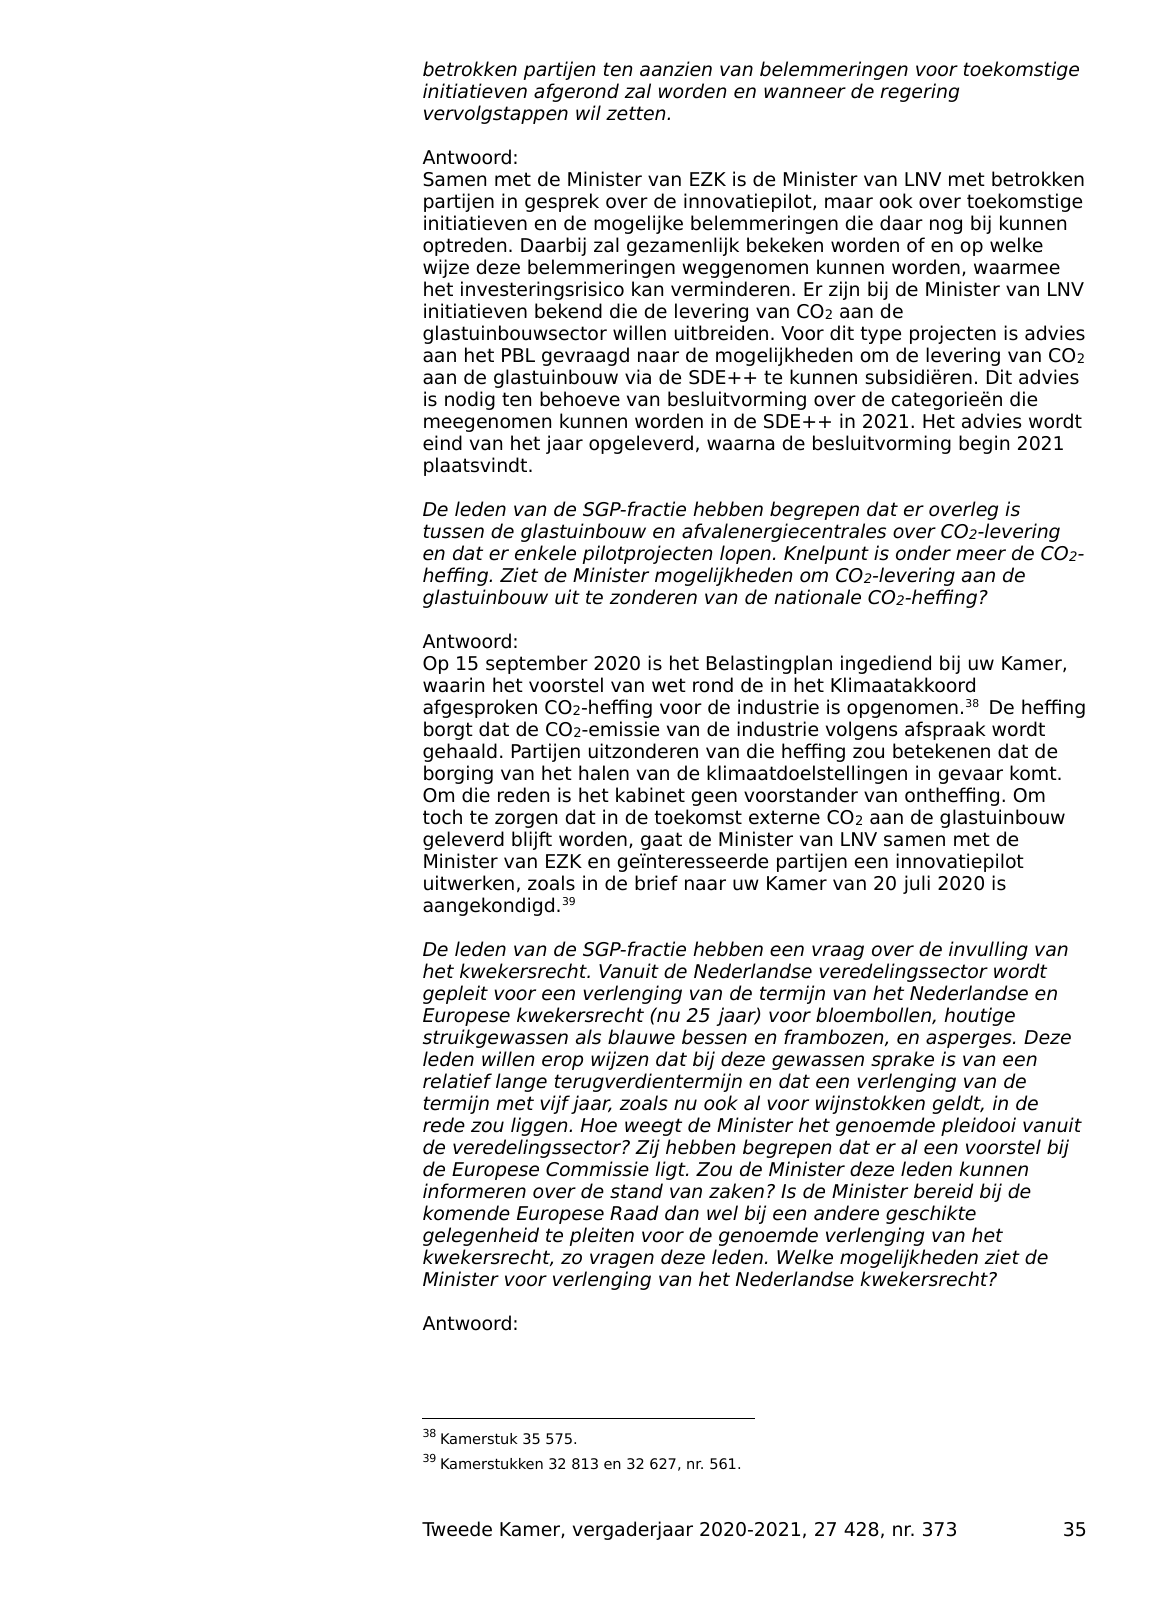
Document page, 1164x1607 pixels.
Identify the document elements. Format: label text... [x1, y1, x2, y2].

text Kamerstuk 35 575. [422, 1427, 1087, 1449]
text De leden van de SGP-fractie hebben een vraag over de invulling van het kwekersrecht. Vanuit de Nederlandse veredelingssector wordt gepleit voor een verlenging van de termijn van het Nederlandse en Europese kwekersrecht (nu 25 jaar) voor bloembollen, houtige struikgewassen als blauwe bessen en frambozen, en asperges. Deze leden willen erop wijzen dat bij deze gewassen sprake is van een relatief lange terugverdientermijn en dat een verlenging van de termijn met vijf jaar, zoals nu ook al voor wijnstokken geldt, in de rede zou liggen. Hoe weegt de Minister het genoemde pleidooi vanuit de veredelingssector? Zij hebben begrepen dat er al een voorstel bij de Europese Commissie ligt. Zou de Minister deze leden kunnen informeren over de stand van zaken? Is de Minister bereid bij de komende Europese Raad dan wel bij een andere geschikte gelegenheid te pleiten voor de genoemde verlenging van het kwekersrecht, zo vragen deze leden. Welke mogelijkheden ziet de Minister voor verlenging van het Nederlandse kwekersrecht? [422, 939, 1087, 1291]
text De leden van de SGP-fractie hebben begrepen dat er overleg is tussen de glastuinbouw en afvalenergiecentrales over CO2-levering en dat er enkele pilotprojecten lopen. Knelpunt is onder meer de CO2-heffing. Ziet de Minister mogelijkheden om CO2-levering aan de glastuinbouw uit te zonderen van de nationale CO2-heffing? [422, 499, 1087, 609]
text Kamerstukken 32 813 en 32 627, nr. 561. [422, 1452, 1087, 1474]
text Antwoord: [422, 1313, 1087, 1335]
text Antwoord: [422, 147, 1087, 169]
text Op 15 september 2020 is het Belastingplan ingediend bij uw Kamer, waarin het voorstel van wet rond de in het Klimaatakkoord afgesproken CO2-heffing voor de industrie is opgenomen. De heffing borgt dat de CO2-emissie van de industrie volgens afspraak wordt gehaald. Partijen uitzonderen van die heffing zou betekenen dat de borging van het halen van de klimaatdoelstellingen in gevaar komt. Om die reden is het kabinet geen voorstander van ontheffing. Om toch te zorgen dat in de toekomst externe CO2 aan de glastuinbouw geleverd blijft worden, gaat de Minister van LNV samen met de Minister van EZK en geïnteresseerde partijen een innovatiepilot uitwerken, zoals in de brief naar uw Kamer van 20 juli 2020 is aangekondigd. [422, 653, 1087, 917]
text Antwoord: [422, 631, 1087, 653]
text betrokken partijen ten aanzien van belemmeringen voor toekomstige initiatieven afgerond zal worden en wanneer de regering vervolgstappen wil zetten. [422, 59, 1087, 125]
text Samen met de Minister van EZK is de Minister van LNV met betrokken partijen in gesprek over de innovatiepilot, maar ook over toekomstige initiatieven en de mogelijke belemmeringen die daar nog bij kunnen optreden. Daarbij zal gezamenlijk bekeken worden of en op welke wijze deze belemmeringen weggenomen kunnen worden, waarmee het investeringsrisico kan verminderen. Er zijn bij de Minister van LNV initiatieven bekend die de levering van CO2 aan de glastuinbouwsector willen uitbreiden. Voor dit type projecten is advies aan het PBL gevraagd naar de mogelijkheden om de levering van CO2 aan de glastuinbouw via de SDE++ te kunnen subsidiëren. Dit advies is nodig ten behoeve van besluitvorming over de categorieën die meegenomen kunnen worden in de SDE++ in 2021. Het advies wordt eind van het jaar opgeleverd, waarna de besluitvorming begin 2021 plaatsvindt. [422, 169, 1087, 477]
